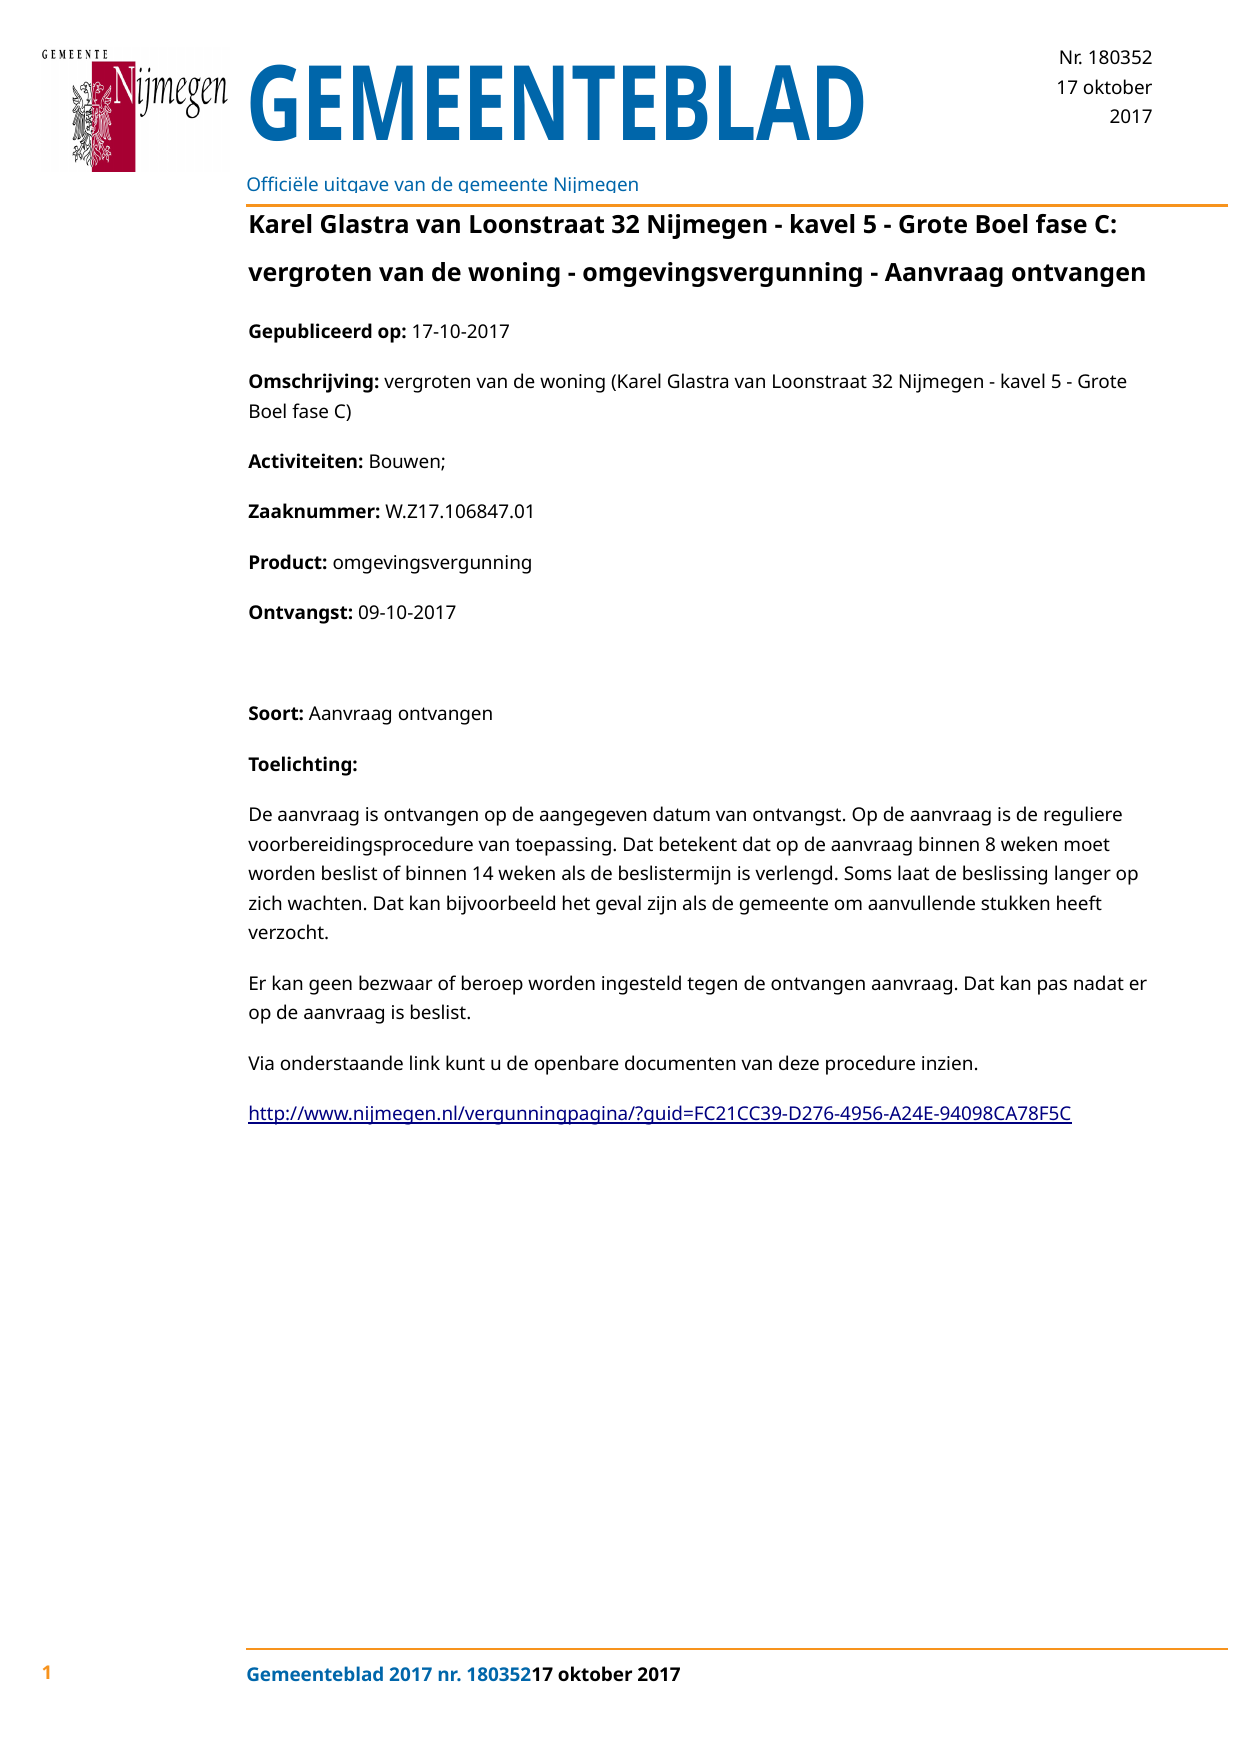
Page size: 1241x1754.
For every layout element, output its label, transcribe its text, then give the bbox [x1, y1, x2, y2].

text Via onderstaande link kunt u de openbare documenten van deze procedure inzien. [248, 1050, 1152, 1076]
text Soort: Aanvraag ontvangen [248, 700, 1152, 726]
text Toelichting: [248, 751, 1152, 777]
text Zaaknummer: W.Z17.106847.01 [248, 499, 1152, 524]
text Karel Glastra van Loonstraat 32 Nijmegen - kavel 5 - Grote Boel fase C: vergroten van de woning - omgevingsvergunning - Aanvraag ontvangen [248, 207, 1152, 288]
text Ontvangst: 09-10-2017 [248, 599, 1152, 625]
text Gepubliceerd op: 17-10-2017 [248, 318, 1152, 344]
text De aanvraag is ontvangen op de aangegeven datum van ontvangst. Op de aanvraag is de reguliere voorbereidingsprocedure van toepassing. Dat betekent dat op de aanvraag binnen 8 weken moet worden beslist of binnen 14 weken als de beslistermijn is verlengd. Soms laat de beslissing langer op zich wachten. Dat kan bijvoorbeeld het geval zijn als de gemeente om aanvullende stukken heeft verzocht. [248, 801, 1152, 945]
text Activiteiten: Bouwen; [248, 448, 1152, 474]
text Omschrijving: vergroten van de woning (Karel Glastra van Loonstraat 32 Nijmegen - kavel 5 - Grote Boel fase C) [248, 368, 1152, 424]
text Er kan geen bezwaar of beroep worden ingesteld tegen de ontvangen aanvraag. Dat kan pas nadat er op de aanvraag is beslist. [248, 970, 1152, 1025]
text Product: omgevingsvergunning [248, 549, 1152, 575]
picture [41, 47, 231, 172]
text http://www.nijmegen.nl/vergunningpagina/?guid=FC21CC39-D276-4956-A24E-94098CA78F5C [248, 1100, 1152, 1126]
